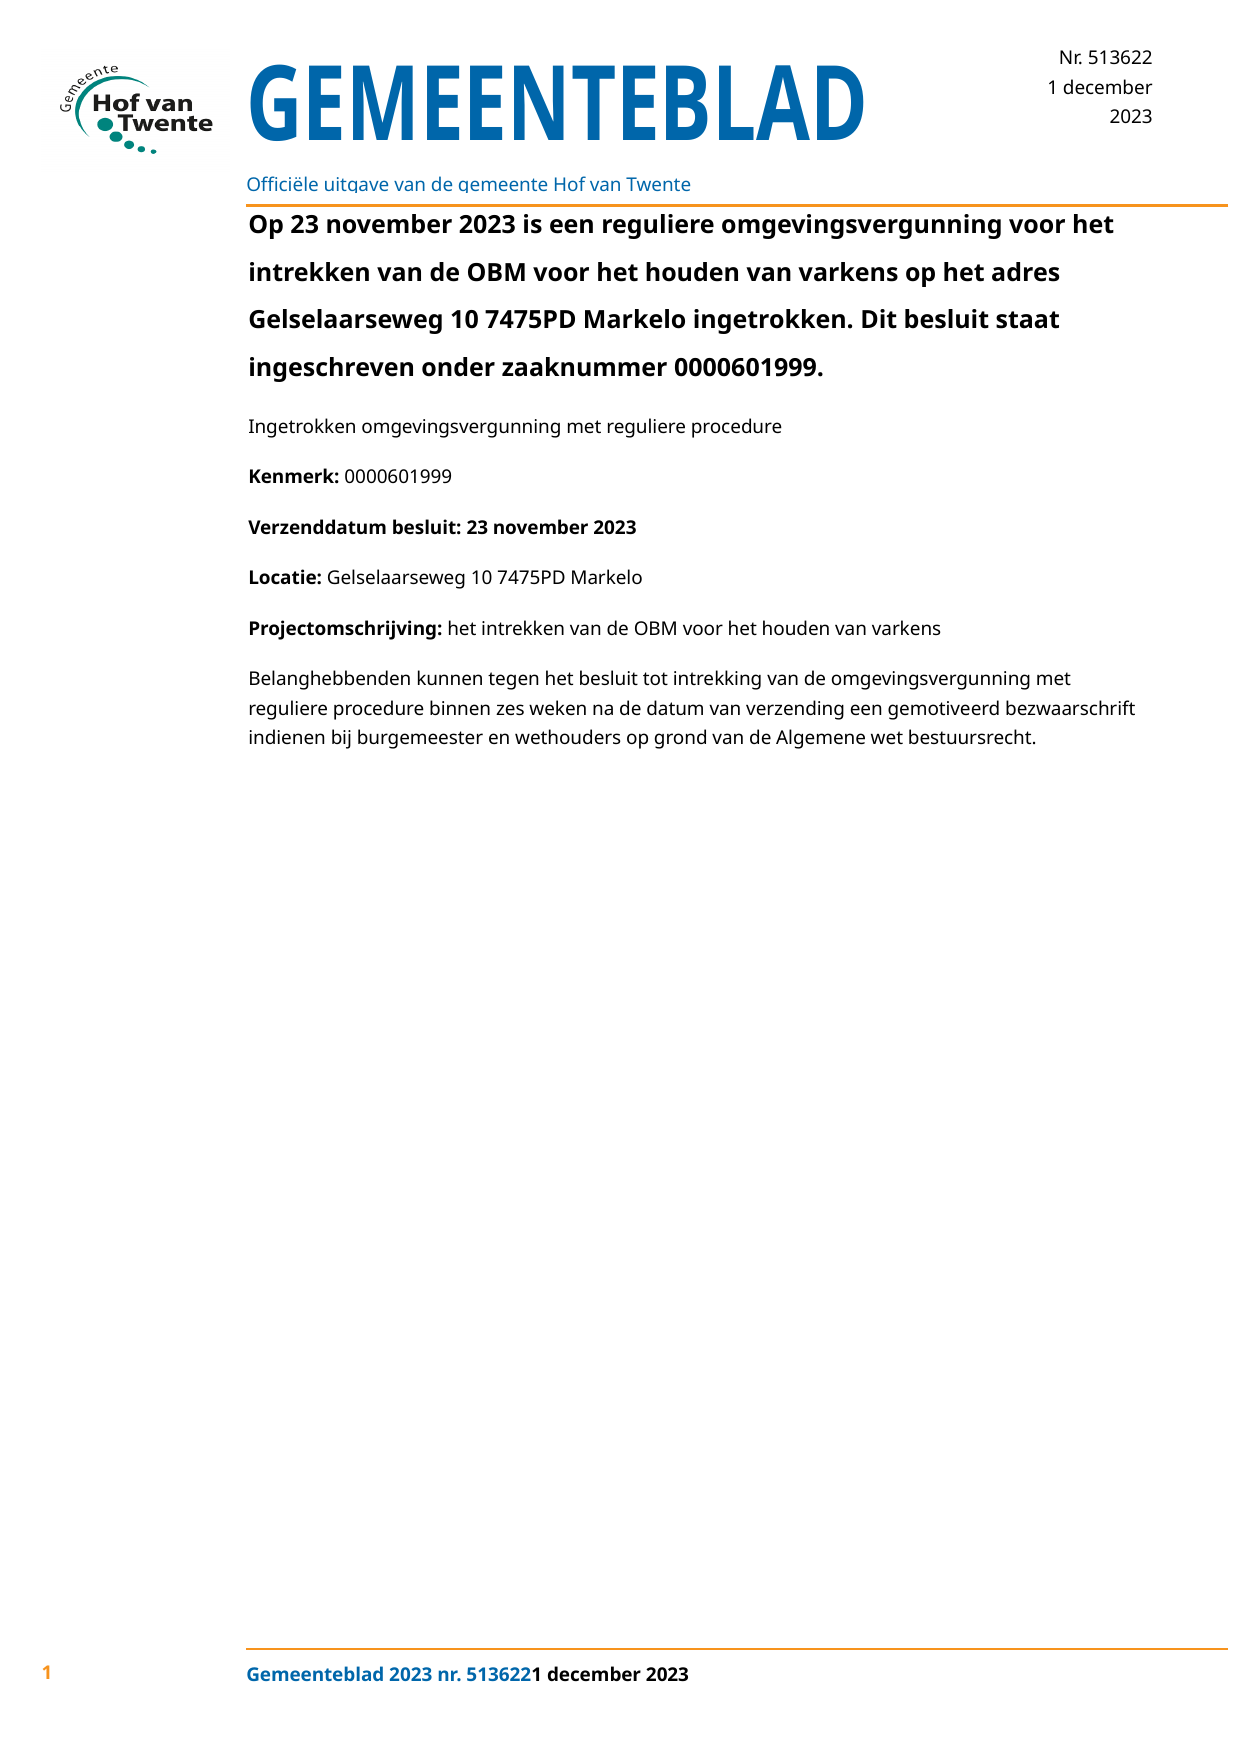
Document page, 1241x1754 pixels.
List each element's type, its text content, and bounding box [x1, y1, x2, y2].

text Ingetrokken omgevingsvergunning met reguliere procedure [248, 413, 1152, 439]
text Belanghebbenden kunnen tegen het besluit tot intrekking van de omgevingsvergunning met reguliere procedure binnen zes weken na de datum van verzending een gemotiveerd bezwaarschrift indienen bij burgemeester en wethouders op grond van de Algemene wet bestuursrecht. [248, 665, 1152, 750]
picture [41, 47, 231, 172]
text Verzenddatum besluit: 23 november 2023 [248, 514, 1152, 540]
text Kenmerk: 0000601999 [248, 463, 1152, 489]
text Locatie: Gelselaarseweg 10 7475PD Markelo [248, 564, 1152, 590]
text Projectomschrijving: het intrekken van de OBM voor het houden van varkens [248, 615, 1152, 641]
text Op 23 november 2023 is een reguliere omgevingsvergunning voor het intrekken van de OBM voor het houden van varkens op het adres Gelselaarseweg 10 7475PD Markelo ingetrokken. Dit besluit staat ingeschreven onder zaaknummer 0000601999. [248, 207, 1152, 384]
